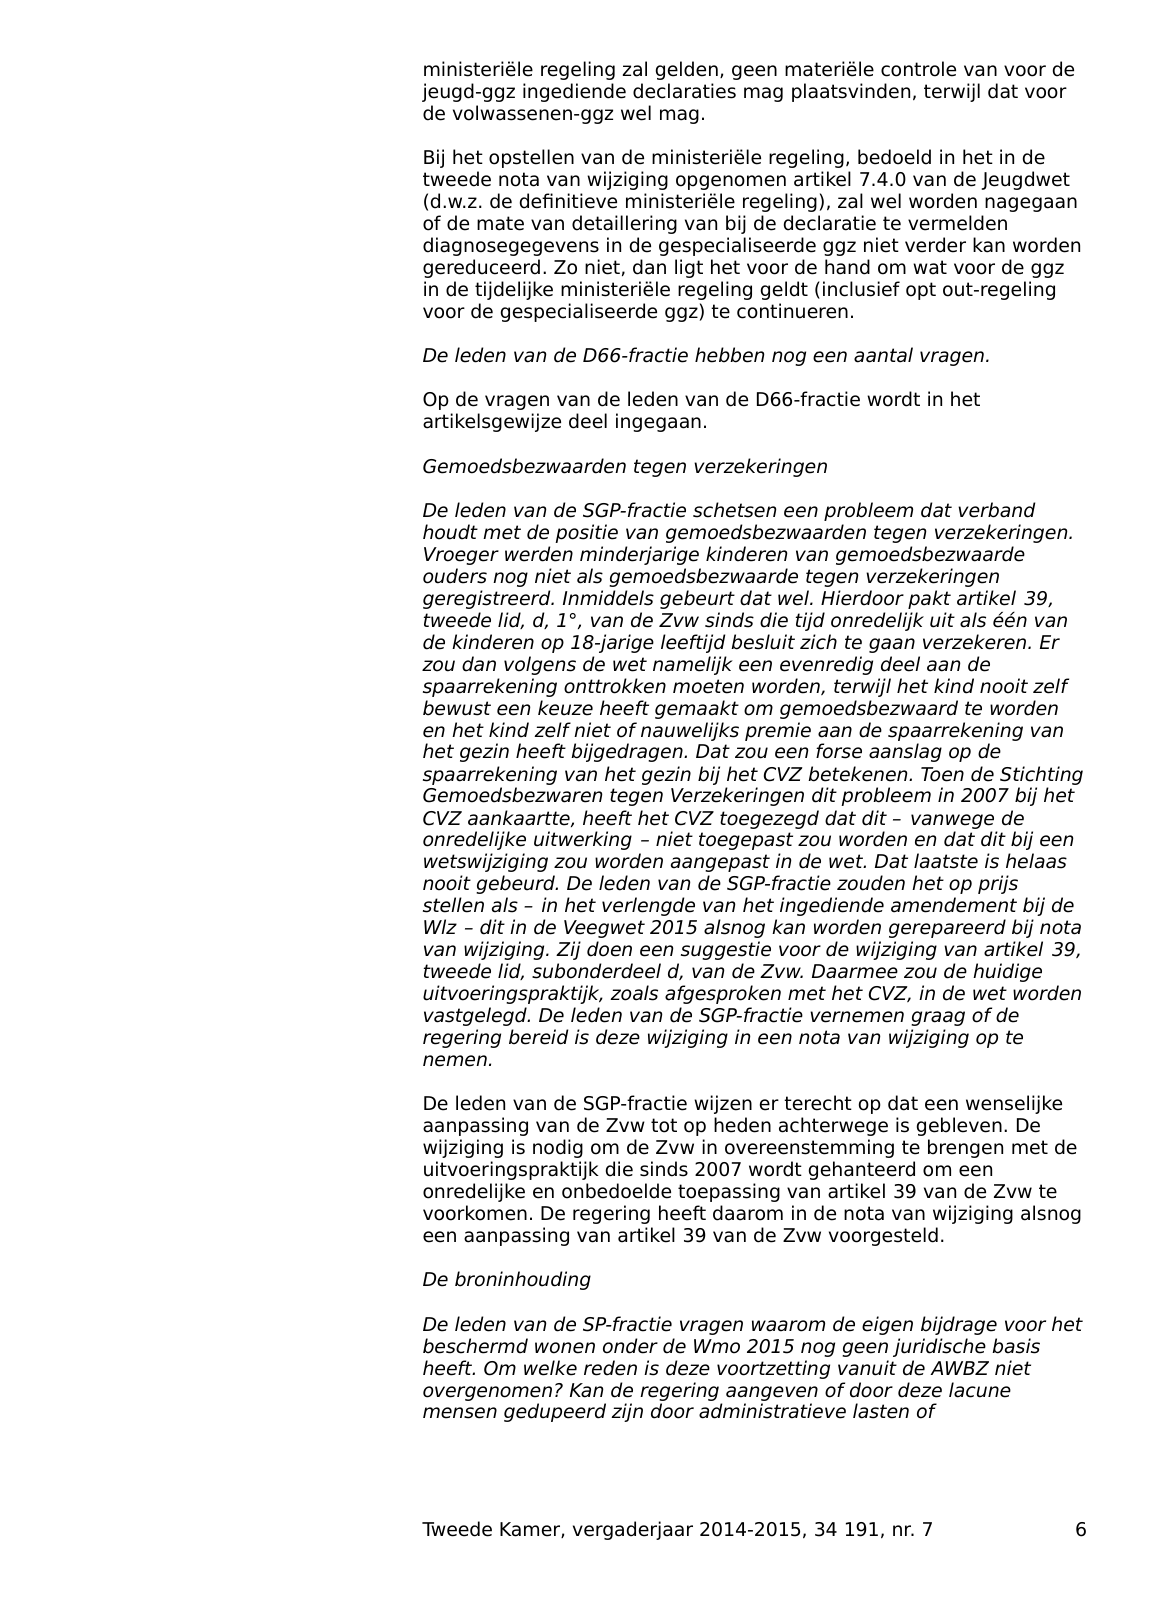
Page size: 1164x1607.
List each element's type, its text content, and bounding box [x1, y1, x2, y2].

text De leden van de SGP-fractie schetsen een probleem dat verband houdt met de positie van gemoedsbezwaarden tegen verzekeringen. Vroeger werden minderjarige kinderen van gemoedsbezwaarde ouders nog niet als gemoedsbezwaarde tegen verzekeringen geregistreerd. Inmiddels gebeurt dat wel. Hierdoor pakt artikel 39, tweede lid, d, 1°, van de Zvw sinds die tijd onredelijk uit als één van de kinderen op 18-jarige leeftijd besluit zich te gaan verzekeren. Er zou dan volgens de wet namelijk een evenredig deel aan de spaarrekening onttrokken moeten worden, terwijl het kind nooit zelf bewust een keuze heeft gemaakt om gemoedsbezwaard te worden en het kind zelf niet of nauwelijks premie aan de spaarrekening van het gezin heeft bijgedragen. Dat zou een forse aanslag op de spaarrekening van het gezin bij het CVZ betekenen. Toen de Stichting Gemoedsbezwaren tegen Verzekeringen dit probleem in 2007 bij het CVZ aankaartte, heeft het CVZ toegezegd dat dit – vanwege de onredelijke uitwerking – niet toegepast zou worden en dat dit bij een wetswijziging zou worden aangepast in de wet. Dat laatste is helaas nooit gebeurd. De leden van de SGP-fractie zouden het op prijs stellen als – in het verlengde van het ingediende amendement bij de Wlz – dit in de Veegwet 2015 alsnog kan worden gerepareerd bij nota van wijziging. Zij doen een suggestie voor de wijziging van artikel 39, tweede lid, subonderdeel d, van de Zvw. Daarmee zou de huidige uitvoeringspraktijk, zoals afgesproken met het CVZ, in de wet worden vastgelegd. De leden van de SGP-fractie vernemen graag of de regering bereid is deze wijziging in een nota van wijziging op te nemen. [422, 500, 1087, 1071]
text De leden van de SP-fractie vragen waarom de eigen bijdrage voor het beschermd wonen onder de Wmo 2015 nog geen juridische basis heeft. Om welke reden is deze voortzetting vanuit de AWBZ niet overgenomen? Kan de regering aangeven of door deze lacune mensen gedupeerd zijn door administratieve lasten of [422, 1313, 1087, 1423]
text De leden van de D66-fractie hebben nog een aantal vragen. [422, 345, 1087, 367]
subtitle Gemoedsbezwaarden tegen verzekeringen [422, 456, 1087, 477]
subtitle De broninhouding [422, 1269, 1087, 1291]
text De leden van de SGP-fractie wijzen er terecht op dat een wenselijke aanpassing van de Zvw tot op heden achterwege is gebleven. De wijziging is nodig om de Zvw in overeenstemming te brengen met de uitvoeringspraktijk die sinds 2007 wordt gehanteerd om een onredelijke en onbedoelde toepassing van artikel 39 van de Zvw te voorkomen. De regering heeft daarom in de nota van wijziging alsnog een aanpassing van artikel 39 van de Zvw voorgesteld. [422, 1093, 1087, 1247]
text ministeriële regeling zal gelden, geen materiële controle van voor de jeugd-ggz ingediende declaraties mag plaatsvinden, terwijl dat voor de volwassenen-ggz wel mag. [422, 59, 1087, 125]
text Bij het opstellen van de ministeriële regeling, bedoeld in het in de tweede nota van wijziging opgenomen artikel 7.4.0 van de Jeugdwet (d.w.z. de definitieve ministeriële regeling), zal wel worden nagegaan of de mate van detaillering van bij de declaratie te vermelden diagnosegegevens in de gespecialiseerde ggz niet verder kan worden gereduceerd. Zo niet, dan ligt het voor de hand om wat voor de ggz in de tijdelijke ministeriële regeling geldt (inclusief opt out-regeling voor de gespecialiseerde ggz) te continueren. [422, 147, 1087, 323]
text Op de vragen van de leden van de D66-fractie wordt in het artikelsgewijze deel ingegaan. [422, 389, 1087, 433]
